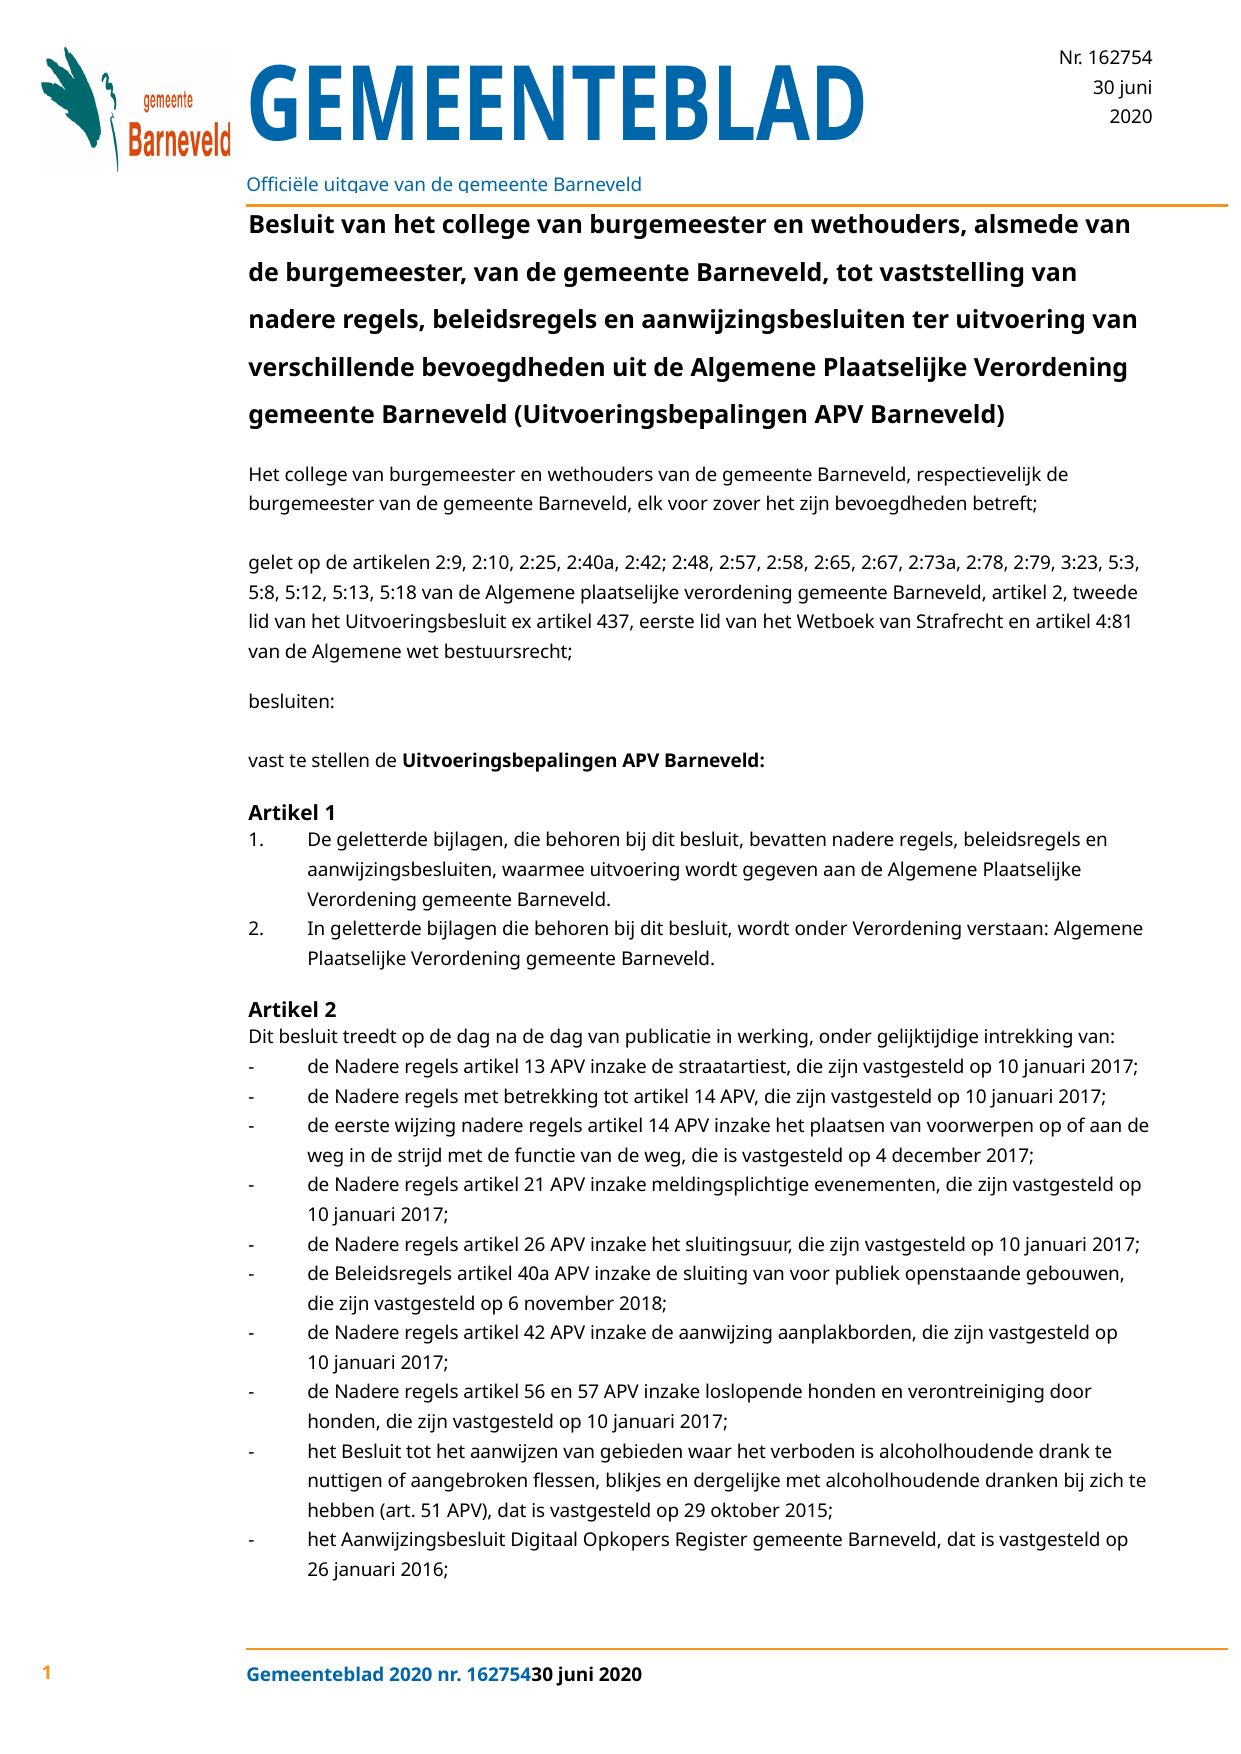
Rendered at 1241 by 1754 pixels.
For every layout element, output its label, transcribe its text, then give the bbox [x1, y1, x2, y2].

text vast te stellen de Uitvoeringsbepalingen APV Barneveld: [248, 748, 1152, 773]
list de Nadere regels artikel 13 APV inzake de straatartiest, die zijn vastgesteld op 10 januari 2017; [248, 1053, 1152, 1079]
list het Besluit tot het aanwijzen van gebieden waar het verboden is alcoholhoudende drank te nuttigen of aangebroken flessen, blikjes en dergelijke met alcoholhoudende dranken bij zich te hebben (art. 51 APV), dat is vastgesteld op 29 oktober 2015; [248, 1438, 1152, 1523]
list de Nadere regels met betrekking tot artikel 14 APV, die zijn vastgesteld op 10 januari 2017; [248, 1083, 1152, 1109]
list de Nadere regels artikel 21 APV inzake meldingsplichtige evenementen, die zijn vastgesteld op 10 januari 2017; [248, 1172, 1152, 1227]
list de Nadere regels artikel 26 APV inzake het sluitingsuur, die zijn vastgesteld op 10 januari 2017; [248, 1231, 1152, 1257]
list de eerste wijzing nadere regels artikel 14 APV inzake het plaatsen van voorwerpen op of aan de weg in de strijd met de functie van de weg, die is vastgesteld op 4 december 2017; [248, 1112, 1152, 1168]
text Het college van burgemeester en wethouders van de gemeente Barneveld, respectievelijk de burgemeester van de gemeente Barneveld, elk voor zover het zijn bevoegdheden betreft; [248, 461, 1152, 516]
text Artikel 1 [248, 798, 1152, 827]
list De geletterde bijlagen, die behoren bij dit besluit, bevatten nadere regels, beleidsregels en aanwijzingsbesluiten, waarmee uitvoering wordt gegeven aan de Algemene Plaatselijke Verordening gemeente Barneveld. [248, 827, 1152, 911]
text Besluit van het college van burgemeester en wethouders, alsmede van de burgemeester, van de gemeente Barneveld, tot vaststelling van nadere regels, beleidsregels en aanwijzingsbesluiten ter uitvoering van verschillende bevoegdheden uit de Algemene Plaatselijke Verordening gemeente Barneveld (Uitvoeringsbepalingen APV Barneveld) [248, 207, 1152, 431]
list de Nadere regels artikel 56 en 57 APV inzake loslopende honden en verontreiniging door honden, die zijn vastgesteld op 10 januari 2017; [248, 1379, 1152, 1434]
list In geletterde bijlagen die behoren bij dit besluit, wordt onder Verordening verstaan: Algemene Plaatselijke Verordening gemeente Barneveld. [248, 915, 1152, 971]
text Artikel 2 [248, 995, 1152, 1024]
text besluiten: [248, 688, 1152, 714]
list de Beleidsregels artikel 40a APV inzake de sluiting van voor publiek openstaande gebouwen, die zijn vastgesteld op 6 november 2018; [248, 1260, 1152, 1316]
text Dit besluit treedt op de dag na de dag van publicatie in werking, onder gelijktijdige intrekking van: [248, 1024, 1152, 1049]
list de Nadere regels artikel 42 APV inzake de aanwijzing aanplakborden, die zijn vastgesteld op 10 januari 2017; [248, 1319, 1152, 1375]
picture [41, 47, 231, 172]
text gelet op de artikelen 2:9, 2:10, 2:25, 2:40a, 2:42; 2:48, 2:57, 2:58, 2:65, 2:67, 2:73a, 2:78, 2:79, 3:23, 5:3, 5:8, 5:12, 5:13, 5:18 van de Algemene plaatselijke verordening gemeente Barneveld, artikel 2, tweede lid van het Uitvoeringsbesluit ex artikel 437, eerste lid van het Wetboek van Strafrecht en artikel 4:81 van de Algemene wet bestuursrecht; [248, 549, 1152, 664]
list het Aanwijzingsbesluit Digitaal Opkopers Register gemeente Barneveld, dat is vastgesteld op 26 januari 2016; [248, 1527, 1152, 1582]
